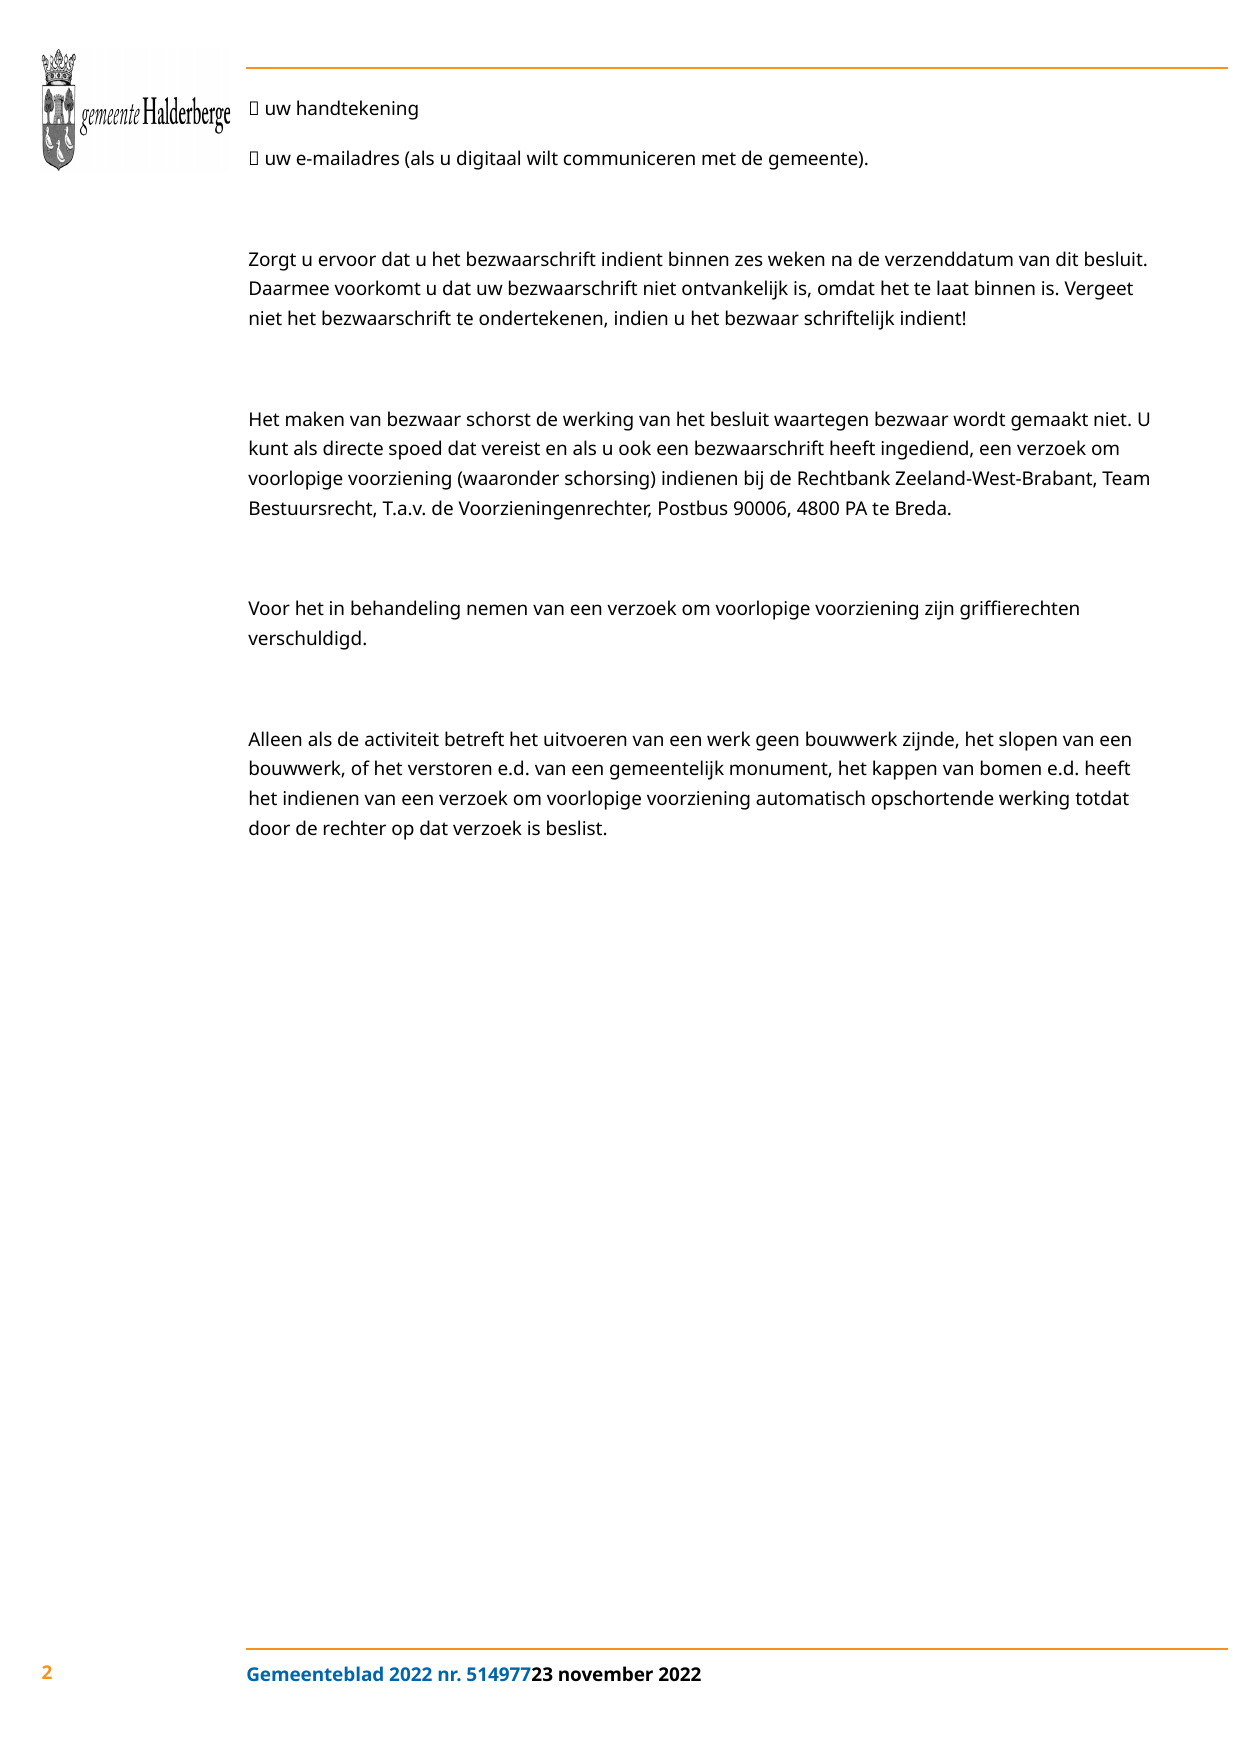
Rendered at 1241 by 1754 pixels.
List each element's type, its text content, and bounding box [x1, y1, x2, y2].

picture [41, 47, 231, 172]
text  uw e-mailadres (als u digitaal wilt communiceren met de gemeente). [248, 145, 1152, 171]
text Alleen als de activiteit betreft het uitvoeren van een werk geen bouwwerk zijnde, het slopen van een bouwwerk, of het verstoren e.d. van een gemeentelijk monument, het kappen van bomen e.d. heeft het indienen van een verzoek om voorlopige voorziening automatisch opschortende werking totdat door de rechter op dat verzoek is beslist. [248, 726, 1152, 841]
text Het maken van bezwaar schorst de werking van het besluit waartegen bezwaar wordt gemaakt niet. U kunt als directe spoed dat vereist en als u ook een bezwaarschrift heeft ingediend, een verzoek om voorlopige voorziening (waaronder schorsing) indienen bij de Rechtbank Zeeland-West-Brabant, Team Bestuursrecht, T.a.v. de Voorzieningenrechter, Postbus 90006, 4800 PA te Breda. [248, 406, 1152, 521]
text Zorgt u ervoor dat u het bezwaarschrift indient binnen zes weken na de verzenddatum van dit besluit. Daarmee voorkomt u dat uw bezwaarschrift niet ontvankelijk is, omdat het te laat binnen is. Vergeet niet het bezwaarschrift te ondertekenen, indien u het bezwaar schriftelijk indient! [248, 246, 1152, 331]
text  uw handtekening [248, 95, 1152, 121]
text Voor het in behandeling nemen van een verzoek om voorlopige voorziening zijn griffierechten verschuldigd. [248, 596, 1152, 651]
